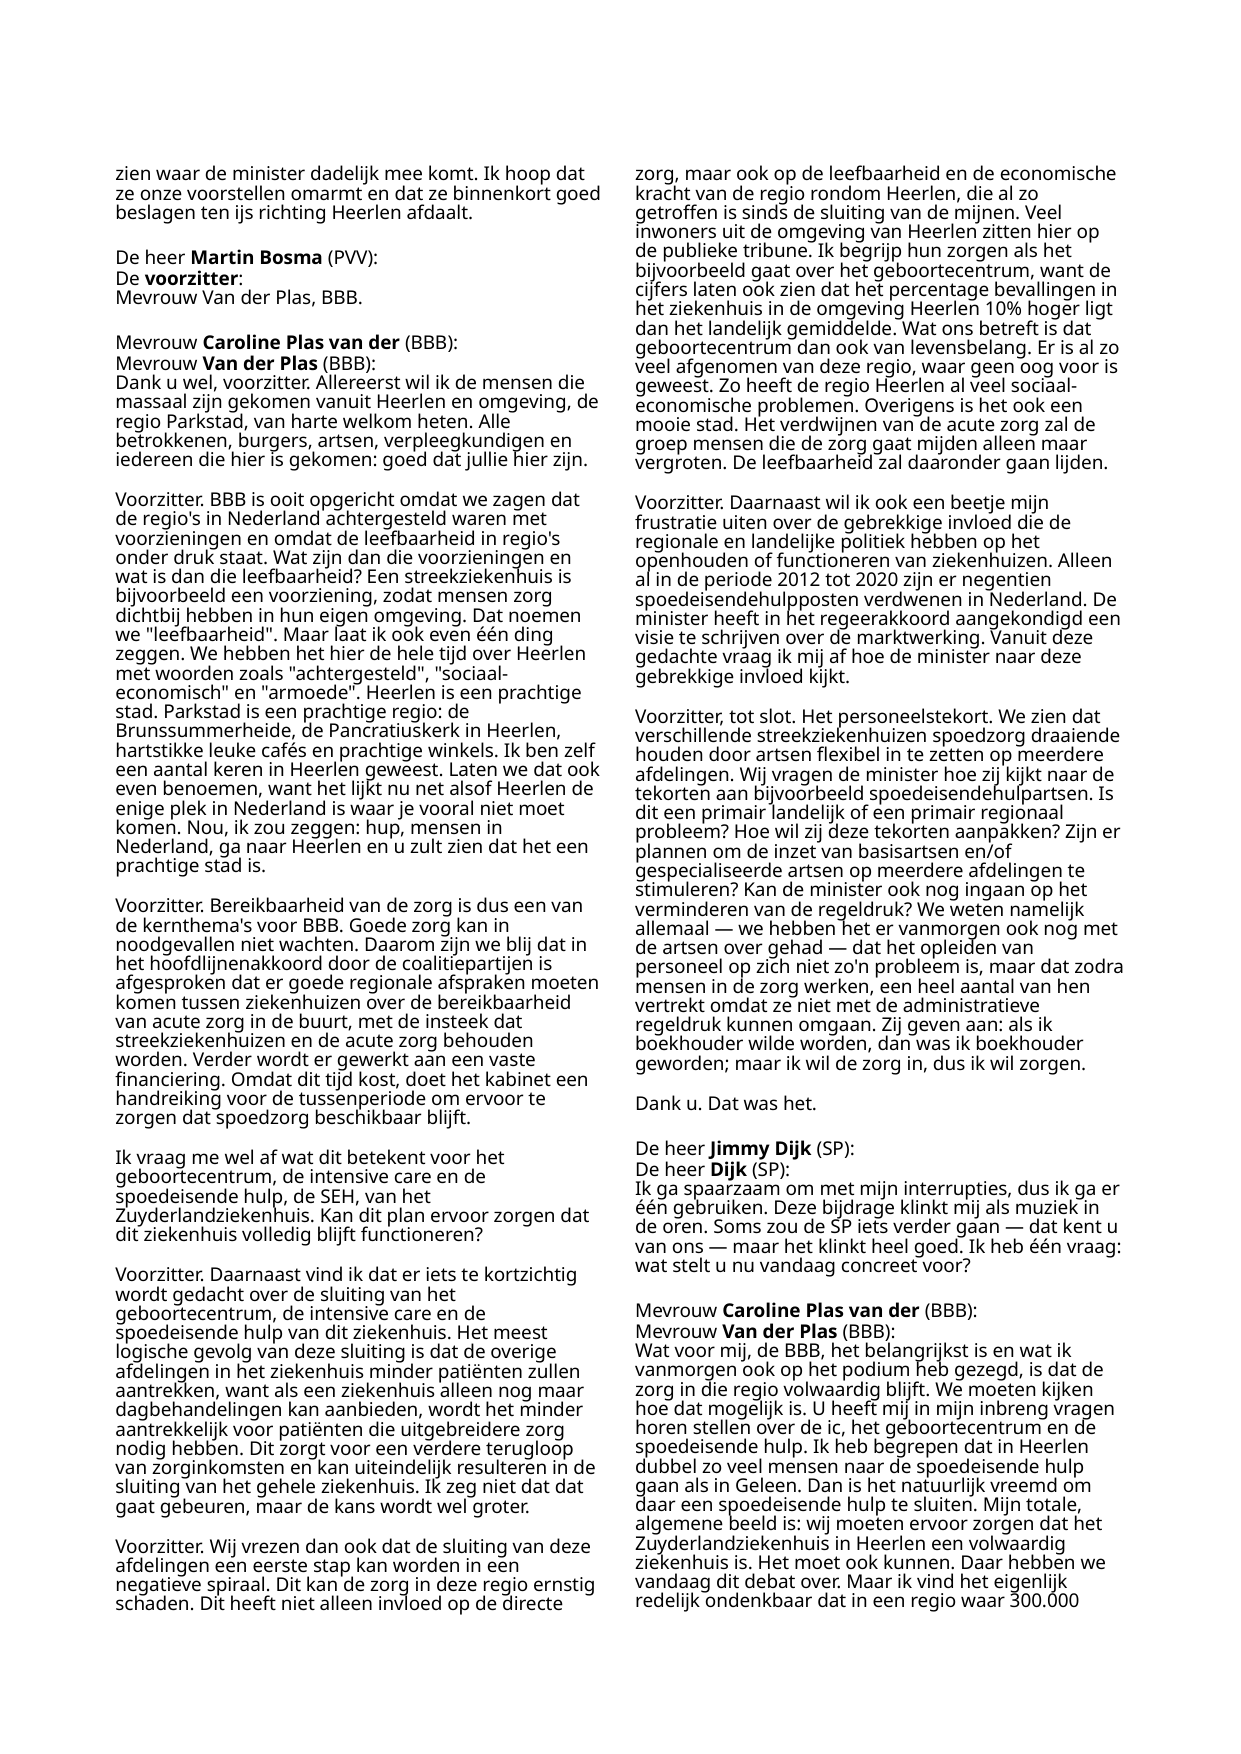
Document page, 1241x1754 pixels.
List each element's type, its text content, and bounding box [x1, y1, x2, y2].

text Wat voor mij, de BBB, het belangrijkst is en wat ik vanmorgen ook op het podium heb gezegd, is dat de zorg in die regio volwaardig blijft. We moeten kijken hoe dat mogelijk is. U heeft mij in mijn inbreng vragen horen stellen over de ic, het geboortecentrum en de spoedeisende hulp. Ik heb begrepen dat in Heerlen dubbel zo veel mensen naar de spoedeisende hulp gaan als in Geleen. Dan is het natuurlijk vreemd om daar een spoedeisende hulp te sluiten. Mijn totale, algemene beeld is: wij moeten ervoor zorgen dat het Zuyderlandziekenhuis in Heerlen een volwaardig ziekenhuis is. Het moet ook kunnen. Daar hebben we vandaag dit debat over. Maar ik vind het eigenlijk redelijk ondenkbaar dat in een regio waar 300.000 [635, 1342, 1125, 1612]
text De voorzitter: [115, 270, 605, 289]
text zien waar de minister dadelijk mee komt. Ik hoop dat ze onze voorstellen omarmt en dat ze binnenkort goed beslagen ten ijs richting Heerlen afdaalt. [115, 165, 605, 223]
text Voorzitter. Wij vrezen dan ook dat de sluiting van deze afdelingen een eerste stap kan worden in een negatieve spiraal. Dit kan de zorg in deze regio ernstig schaden. Dit heeft niet alleen invloed op de directe [115, 1538, 605, 1615]
text De heer Martin Bosma (PVV): [115, 244, 605, 270]
text Mevrouw Caroline Plas van der (BBB): [635, 1297, 1125, 1323]
text Dank u. Dat was het. [635, 1095, 1125, 1114]
text Mevrouw Van der Plas, BBB. [115, 289, 605, 308]
text Voorzitter. Daarnaast wil ik ook een beetje mijn frustratie uiten over de gebrekkige invloed die de regionale en landelijke politiek hebben op het openhouden of functioneren van ziekenhuizen. Alleen al in de periode 2012 tot 2020 zijn er negentien spoedeisendehulpposten verdwenen in Nederland. De minister heeft in het regeerakkoord aangekondigd een visie te schrijven over de marktwerking. Vanuit deze gedachte vraag ik mij af hoe de minister naar deze gebrekkige invloed kijkt. [635, 494, 1125, 687]
text Voorzitter. Bereikbaarheid van de zorg is dus een van de kernthema's voor BBB. Goede zorg kan in noodgevallen niet wachten. Daarom zijn we blij dat in het hoofdlijnenakkoord door de coalitiepartijen is afgesproken dat er goede regionale afspraken moeten komen tussen ziekenhuizen over de bereikbaarheid van acute zorg in de buurt, met de insteek dat streekziekenhuizen en de acute zorg behouden worden. Verder wordt er gewerkt aan een vaste financiering. Omdat dit tijd kost, doet het kabinet een handreiking voor de tussenperiode om ervoor te zorgen dat spoedzorg beschikbaar blijft. [115, 897, 605, 1128]
text Voorzitter. BBB is ooit opgericht omdat we zagen dat de regio's in Nederland achtergesteld waren met voorzieningen en omdat de leefbaarheid in regio's onder druk staat. Wat zijn dan die voorzieningen en wat is dan die leefbaarheid? Een streekziekenhuis is bijvoorbeeld een voorziening, zodat mensen zorg dichtbij hebben in hun eigen omgeving. Dat noemen we "leefbaarheid". Maar laat ik ook even één ding zeggen. We hebben het hier de hele tijd over Heerlen met woorden zoals "achtergesteld", "sociaal-economisch" en "armoede". Heerlen is een prachtige stad. Parkstad is een prachtige regio: de Brunssummerheide, de Pancratiuskerk in Heerlen, hartstikke leuke cafés en prachtige winkels. Ik ben zelf een aantal keren in Heerlen geweest. Laten we dat ook even benoemen, want het lijkt nu net alsof Heerlen de enige plek in Nederland is waar je vooral niet moet komen. Nou, ik zou zeggen: hup, mensen in Nederland, ga naar Heerlen en u zult zien dat het een prachtige stad is. [115, 491, 605, 877]
text Voorzitter. Daarnaast vind ik dat er iets te kortzichtig wordt gedacht over de sluiting van het geboortecentrum, de intensive care en de spoedeisende hulp van dit ziekenhuis. Het meest logische gevolg van deze sluiting is dat de overige afdelingen in het ziekenhuis minder patiënten zullen aantrekken, want als een ziekenhuis alleen nog maar dagbehandelingen kan aanbieden, wordt het minder aantrekkelijk voor patiënten die uitgebreidere zorg nodig hebben. Dit zorgt voor een verdere terugloop van zorginkomsten en kan uiteindelijk resulteren in de sluiting van het gehele ziekenhuis. Ik zeg niet dat dat gaat gebeuren, maar de kans wordt wel groter. [115, 1266, 605, 1517]
text zorg, maar ook op de leefbaarheid en de economische kracht van de regio rondom Heerlen, die al zo getroffen is sinds de sluiting van de mijnen. Veel inwoners uit de omgeving van Heerlen zitten hier op de publieke tribune. Ik begrijp hun zorgen als het bijvoorbeeld gaat over het geboortecentrum, want de cijfers laten ook zien dat het percentage bevallingen in het ziekenhuis in de omgeving Heerlen 10% hoger ligt dan het landelijk gemiddelde. Wat ons betreft is dat geboortecentrum dan ook van levensbelang. Er is al zo veel afgenomen van deze regio, waar geen oog voor is geweest. Zo heeft de regio Heerlen al veel sociaal-economische problemen. Overigens is het ook een mooie stad. Het verdwijnen van de acute zorg zal de groep mensen die de zorg gaat mijden alleen maar vergroten. De leefbaarheid zal daaronder gaan lijden. [635, 165, 1125, 474]
text Voorzitter, tot slot. Het personeelstekort. We zien dat verschillende streekziekenhuizen spoedzorg draaiende houden door artsen flexibel in te zetten op meerdere afdelingen. Wij vragen de minister hoe zij kijkt naar de tekorten aan bijvoorbeeld spoedeisendehulpartsen. Is dit een primair landelijk of een primair regionaal probleem? Hoe wil zij deze tekorten aanpakken? Zijn er plannen om de inzet van basisartsen en/of gespecialiseerde artsen op meerdere afdelingen te stimuleren? Kan de minister ook nog ingaan op het verminderen van de regeldruk? We weten namelijk allemaal — we hebben het er vanmorgen ook nog met de artsen over gehad — dat het opleiden van personeel op zich niet zo'n probleem is, maar dat zodra mensen in de zorg werken, een heel aantal van hen vertrekt omdat ze niet met de administratieve regeldruk kunnen omgaan. Zij geven aan: als ik boekhouder wilde worden, dan was ik boekhouder geworden; maar ik wil de zorg in, dus ik wil zorgen. [635, 708, 1125, 1074]
text Ik vraag me wel af wat dit betekent voor het geboortecentrum, de intensive care en de spoedeisende hulp, de SEH, van het Zuyderlandziekenhuis. Kan dit plan ervoor zorgen dat dit ziekenhuis volledig blijft functioneren? [115, 1149, 605, 1246]
text Mevrouw Van der Plas (BBB): [635, 1323, 1125, 1342]
text Mevrouw Van der Plas (BBB): [115, 355, 605, 374]
text Ik ga spaarzaam om met mijn interrupties, dus ik ga er één gebruiken. Deze bijdrage klinkt mij als muziek in de oren. Soms zou de SP iets verder gaan — dat kent u van ons — maar het klinkt heel goed. Ik heb één vraag: wat stelt u nu vandaag concreet voor? [635, 1180, 1125, 1276]
text Mevrouw Caroline Plas van der (BBB): [115, 329, 605, 355]
text De heer Jimmy Dijk (SP): [635, 1135, 1125, 1161]
text Dank u wel, voorzitter. Allereerst wil ik de mensen die massaal zijn gekomen vanuit Heerlen en omgeving, de regio Parkstad, van harte welkom heten. Alle betrokkenen, burgers, artsen, verpleegkundigen en iedereen die hier is gekomen: goed dat jullie hier zijn. [115, 374, 605, 470]
text De heer Dijk (SP): [635, 1161, 1125, 1180]
